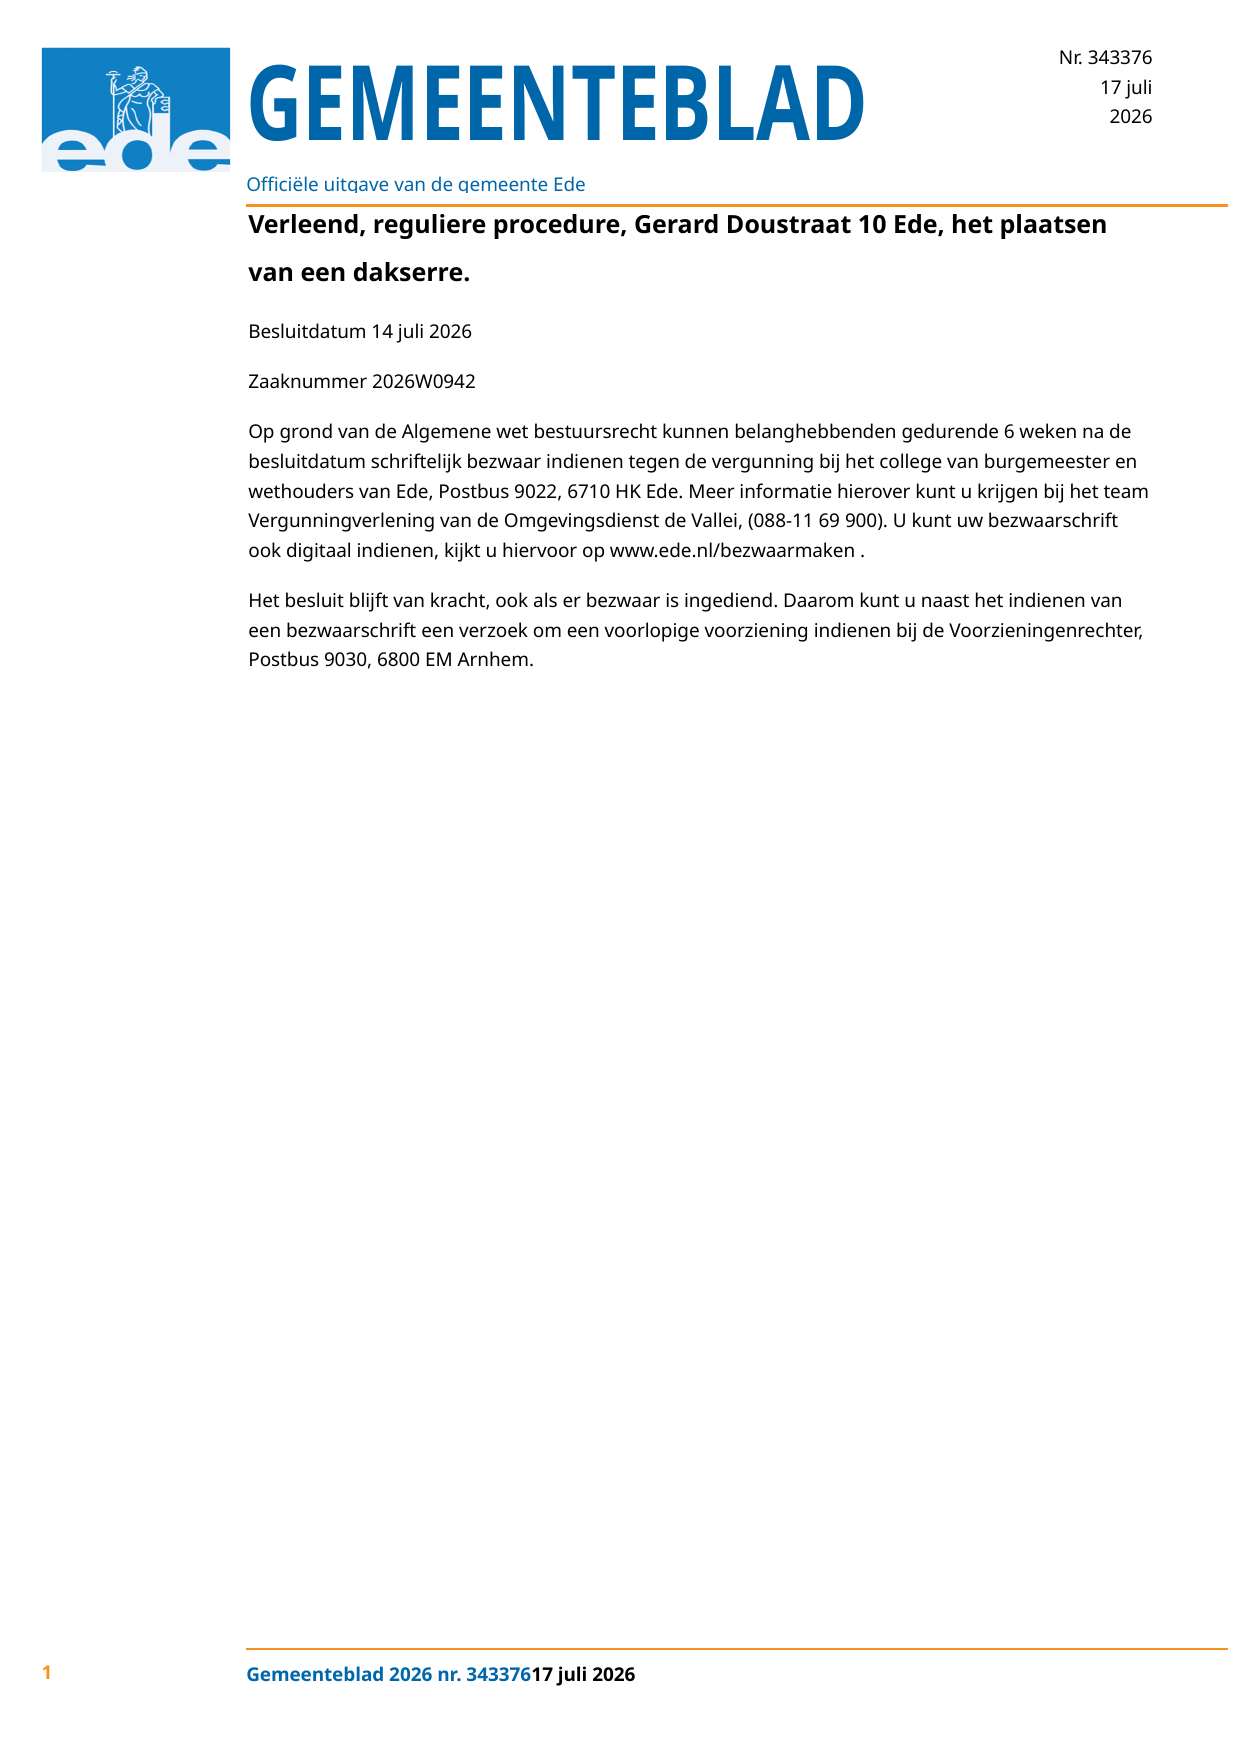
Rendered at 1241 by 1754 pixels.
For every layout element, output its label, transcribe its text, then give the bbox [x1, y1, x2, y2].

picture [41, 47, 231, 172]
text Zaaknummer 2026W0942 [248, 368, 1152, 394]
text Besluitdatum 14 juli 2026 [248, 318, 1152, 344]
text Op grond van de Algemene wet bestuursrecht kunnen belanghebbenden gedurende 6 weken na de besluitdatum schriftelijk bezwaar indienen tegen de vergunning bij het college van burgemeester en wethouders van Ede, Postbus 9022, 6710 HK Ede. Meer informatie hierover kunt u krijgen bij het team Vergunningverlening van de Omgevingsdienst de Vallei, (088-11 69 900). U kunt uw bezwaarschrift ook digitaal indienen, kijkt u hiervoor op www.ede.nl/bezwaarmaken . [248, 419, 1152, 563]
text Verleend, reguliere procedure, Gerard Doustraat 10 Ede, het plaatsen van een dakserre. [248, 207, 1152, 288]
text Het besluit blijft van kracht, ook als er bezwaar is ingediend. Daarom kunt u naast het indienen van een bezwaarschrift een verzoek om een voorlopige voorziening indienen bij de Voorzieningenrechter, Postbus 9030, 6800 EM Arnhem. [248, 587, 1152, 672]
